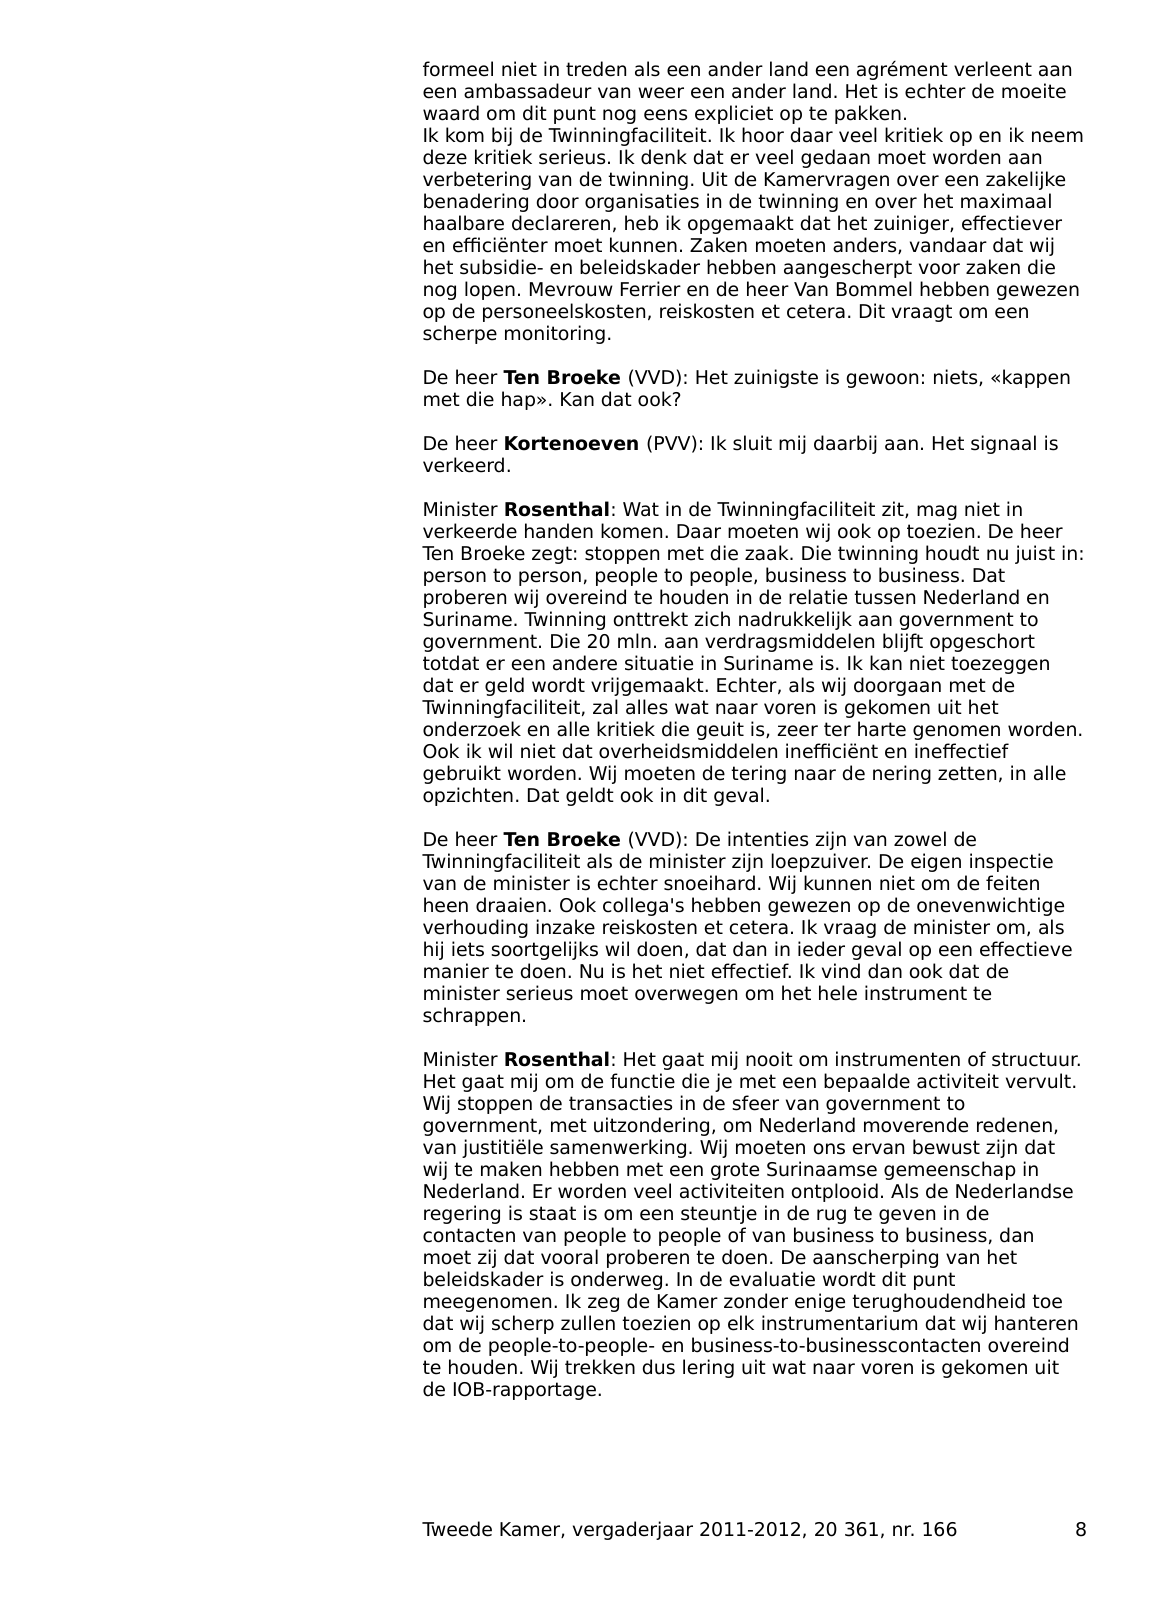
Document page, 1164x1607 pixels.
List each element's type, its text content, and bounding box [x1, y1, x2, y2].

text Ik kom bij de Twinningfaciliteit. Ik hoor daar veel kritiek op en ik neem deze kritiek serieus. Ik denk dat er veel gedaan moet worden aan verbetering van de twinning. Uit de Kamervragen over een zakelijke benadering door organisaties in de twinning en over het maximaal haalbare declareren, heb ik opgemaakt dat het zuiniger, effectiever en efficiënter moet kunnen. Zaken moeten anders, vandaar dat wij het subsidie- en beleidskader hebben aangescherpt voor zaken die nog lopen. Mevrouw Ferrier en de heer Van Bommel hebben gewezen op de personeelskosten, reiskosten et cetera. Dit vraagt om een scherpe monitoring. [422, 125, 1087, 345]
text formeel niet in treden als een ander land een agrément verleent aan een ambassadeur van weer een ander land. Het is echter de moeite waard om dit punt nog eens expliciet op te pakken. [422, 59, 1087, 125]
text Minister Rosenthal: Het gaat mij nooit om instrumenten of structuur. Het gaat mij om de functie die je met een bepaalde activiteit vervult. Wij stoppen de transacties in de sfeer van government to government, met uitzondering, om Nederland moverende redenen, van justitiële samenwerking. Wij moeten ons ervan bewust zijn dat wij te maken hebben met een grote Surinaamse gemeenschap in Nederland. Er worden veel activiteiten ontplooid. Als de Nederlandse regering is staat is om een steuntje in de rug te geven in de contacten van people to people of van business to business, dan moet zij dat vooral proberen te doen. De aanscherping van het beleidskader is onderweg. In de evaluatie wordt dit punt meegenomen. Ik zeg de Kamer zonder enige terughoudendheid toe dat wij scherp zullen toezien op elk instrumentarium dat wij hanteren om de people-to-people- en business-to-businesscontacten overeind te houden. Wij trekken dus lering uit wat naar voren is gekomen uit de IOB-rapportage. [422, 1049, 1087, 1401]
text De heer Ten Broeke (VVD): Het zuinigste is gewoon: niets, «kappen met die hap». Kan dat ook? [422, 367, 1087, 411]
text Minister Rosenthal: Wat in de Twinningfaciliteit zit, mag niet in verkeerde handen komen. Daar moeten wij ook op toezien. De heer Ten Broeke zegt: stoppen met die zaak. Die twinning houdt nu juist in: person to person, people to people, business to business. Dat proberen wij overeind te houden in de relatie tussen Nederland en Suriname. Twinning onttrekt zich nadrukkelijk aan government to government. Die 20 mln. aan verdragsmiddelen blijft opgeschort totdat er een andere situatie in Suriname is. Ik kan niet toezeggen dat er geld wordt vrijgemaakt. Echter, als wij doorgaan met de Twinningfaciliteit, zal alles wat naar voren is gekomen uit het onderzoek en alle kritiek die geuit is, zeer ter harte genomen worden. Ook ik wil niet dat overheidsmiddelen inefficiënt en ineffectief gebruikt worden. Wij moeten de tering naar de nering zetten, in alle opzichten. Dat geldt ook in dit geval. [422, 499, 1087, 807]
text De heer Ten Broeke (VVD): De intenties zijn van zowel de Twinningfaciliteit als de minister zijn loepzuiver. De eigen inspectie van de minister is echter snoeihard. Wij kunnen niet om de feiten heen draaien. Ook collega's hebben gewezen op de onevenwichtige verhouding inzake reiskosten et cetera. Ik vraag de minister om, als hij iets soortgelijks wil doen, dat dan in ieder geval op een effectieve manier te doen. Nu is het niet effectief. Ik vind dan ook dat de minister serieus moet overwegen om het hele instrument te schrappen. [422, 829, 1087, 1027]
text De heer Kortenoeven (PVV): Ik sluit mij daarbij aan. Het signaal is verkeerd. [422, 433, 1087, 477]
